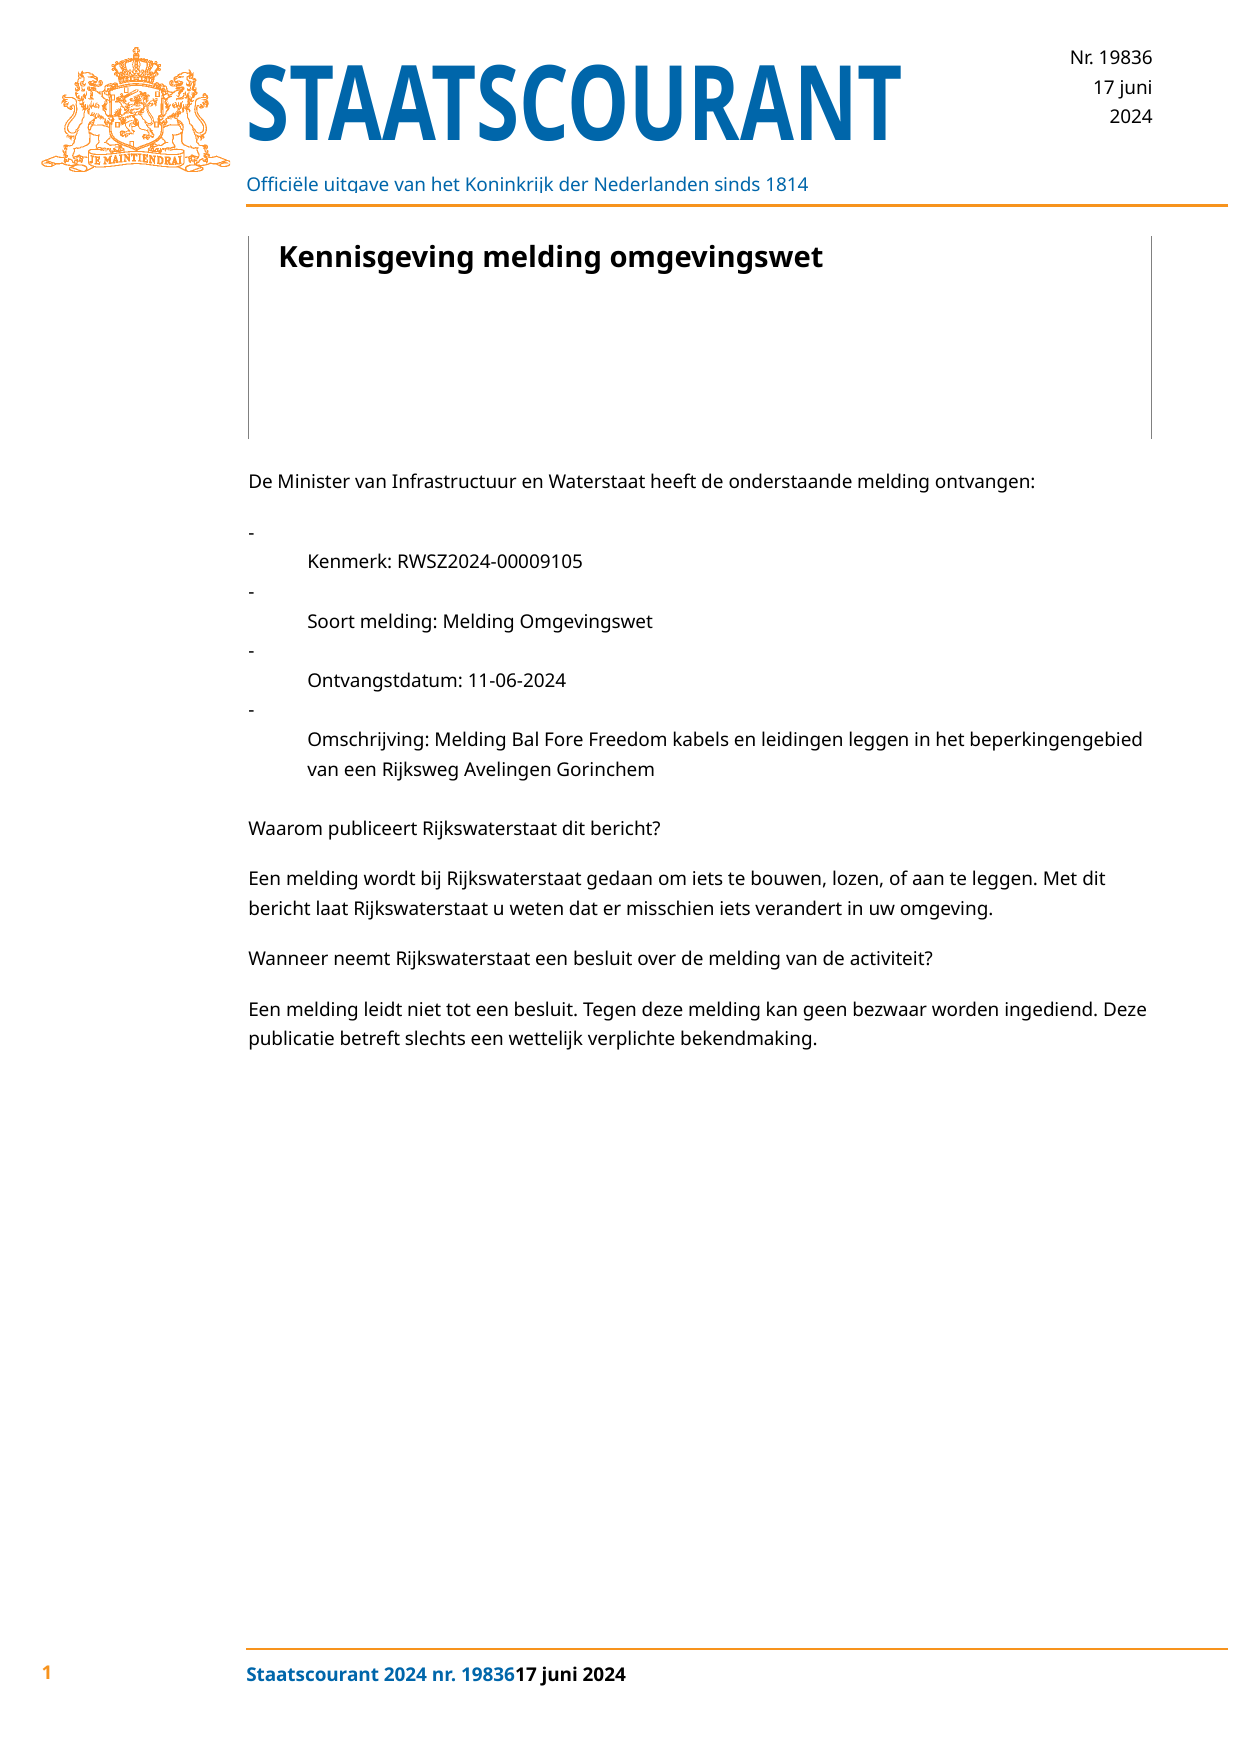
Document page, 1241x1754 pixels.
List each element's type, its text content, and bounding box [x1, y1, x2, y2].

text De Minister van Infrastructuur en Waterstaat heeft de onderstaande melding ontvangen: [248, 469, 1152, 494]
table_header Kennisgeving melding omgevingswet [249, 236, 850, 439]
picture [41, 47, 231, 172]
text Een melding wordt bij Rijkswaterstaat gedaan om iets te bouwen, lozen, of aan te leggen. Met dit bericht laat Rijkswaterstaat u weten dat er misschien iets verandert in uw omgeving. [248, 865, 1152, 921]
list Kenmerk: RWSZ2024-00009105 [248, 549, 1152, 574]
text Een melding leidt niet tot een besluit. Tegen deze melding kan geen bezwaar worden ingediend. Deze publicatie betreft slechts een wettelijk verplichte bekendmaking. [248, 996, 1152, 1051]
table_header [1090, 236, 1151, 413]
list Ontvangstdatum: 11-06-2024 [248, 667, 1152, 693]
text Waarom publiceert Rijkswaterstaat dit bericht? [248, 815, 1152, 841]
text Wanneer neemt Rijkswaterstaat een besluit over de melding van de activiteit? [248, 945, 1152, 971]
table_header [850, 414, 1151, 439]
list Omschrijving: Melding Bal Fore Freedom kabels en leidingen leggen in het beperkingengebied van een Rijksweg Avelingen Gorinchem [248, 726, 1152, 781]
list Soort melding: Melding Omgevingswet [248, 608, 1152, 633]
table_header [850, 236, 912, 413]
picture [912, 236, 1090, 414]
